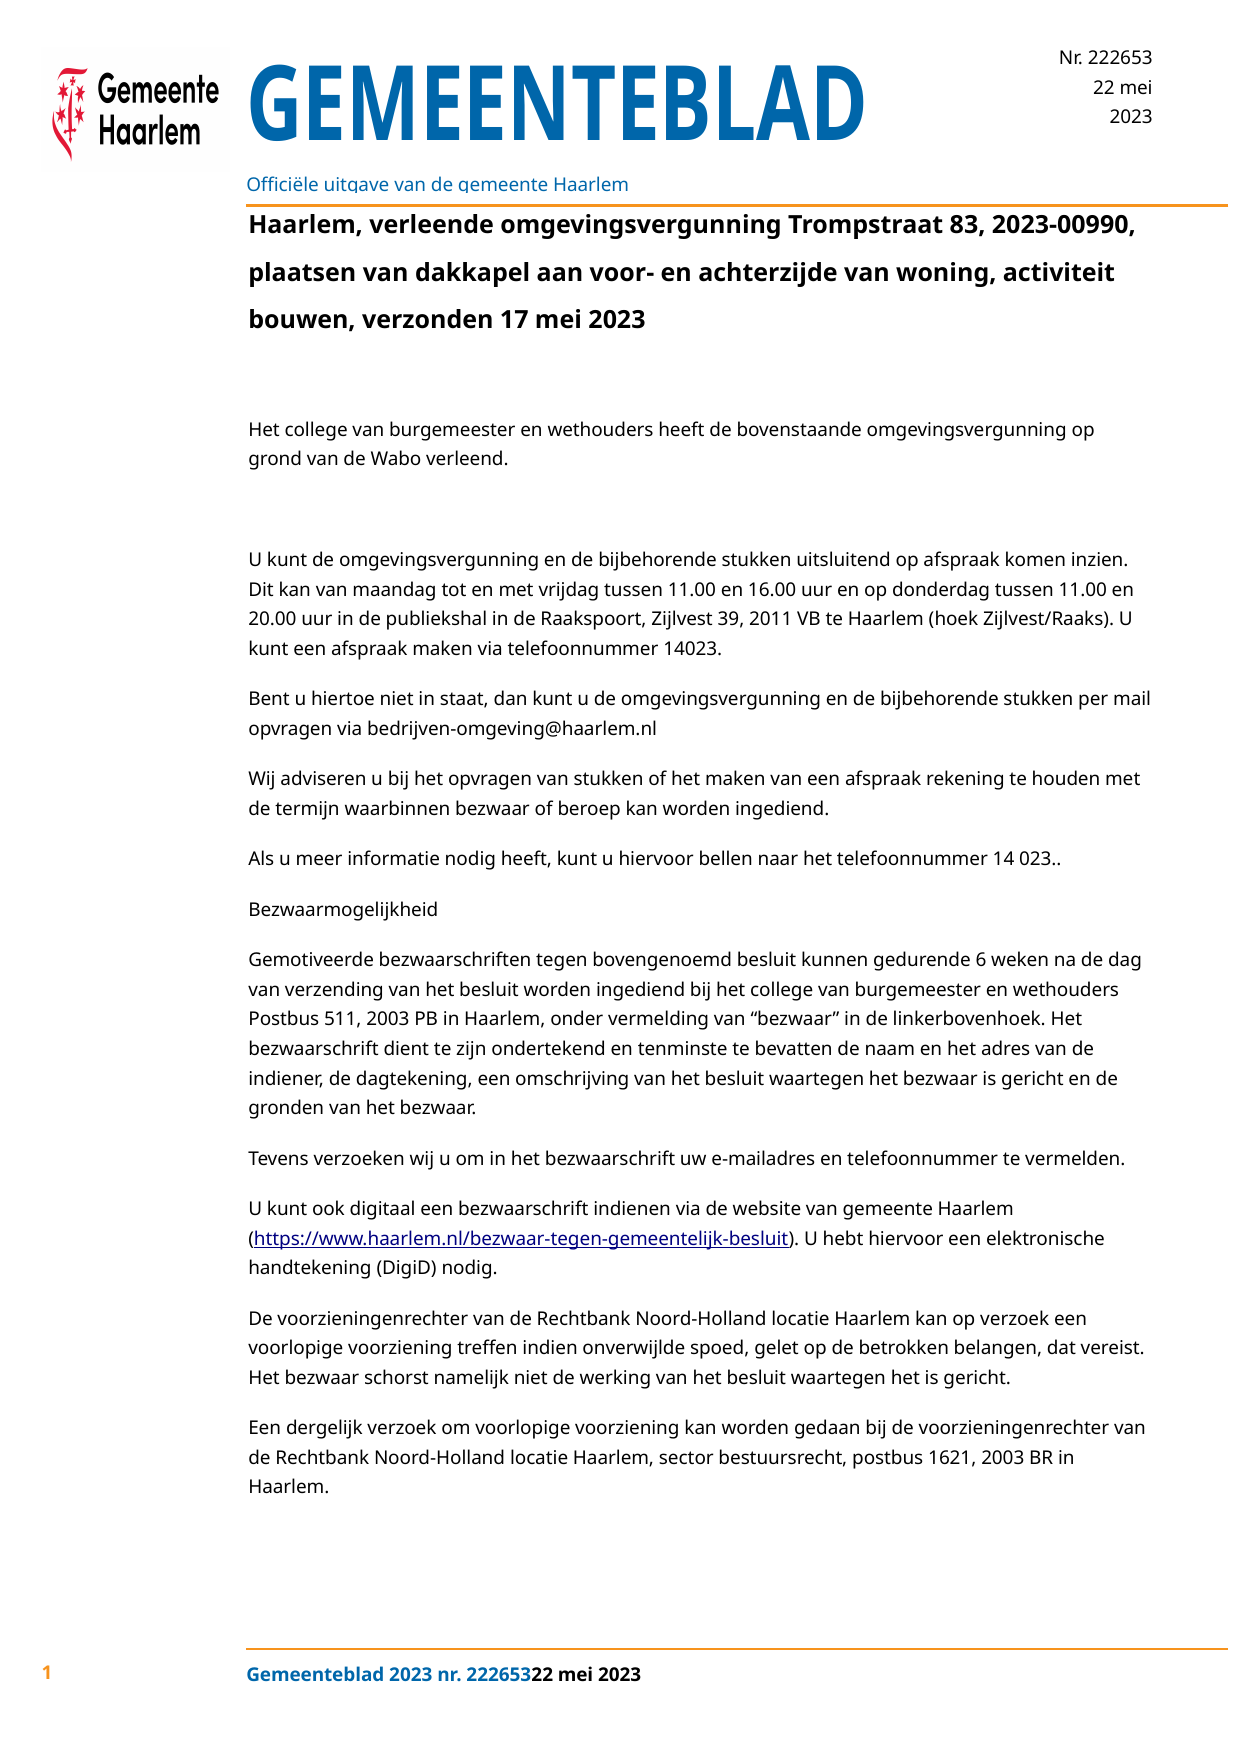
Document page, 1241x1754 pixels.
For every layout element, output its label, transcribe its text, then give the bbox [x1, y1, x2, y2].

text Als u meer informatie nodig heeft, kunt u hiervoor bellen naar het telefoonnummer 14 023.. [248, 846, 1152, 871]
text Gemotiveerde bezwaarschriften tegen bovengenoemd besluit kunnen gedurende 6 weken na de dag van verzending van het besluit worden ingediend bij het college van burgemeester en wethouders Postbus 511, 2003 PB in Haarlem, onder vermelding van “bezwaar” in de linkerbovenhoek. Het bezwaarschrift dient te zijn ondertekend en tenminste te bevatten de naam en het adres van de indiener, de dagtekening, een omschrijving van het besluit waartegen het bezwaar is gericht en de gronden van het bezwaar. [248, 946, 1152, 1120]
text Bezwaarmogelijkheid [248, 896, 1152, 922]
text Bent u hiertoe niet in staat, dan kunt u de omgevingsvergunning en de bijbehorende stukken per mail opvragen via bedrijven-omgeving@haarlem.nl [248, 686, 1152, 741]
text Het college van burgemeester en wethouders heeft de bovenstaande omgevingsvergunning op grond van de Wabo verleend. [248, 416, 1152, 471]
text Haarlem, verleende omgevingsvergunning Trompstraat 83, 2023-00990, plaatsen van dakkapel aan voor- en achterzijde van woning, activiteit bouwen, verzonden 17 mei 2023 [248, 207, 1152, 336]
text U kunt ook digitaal een bezwaarschrift indienen via de website van gemeente Haarlem (https://www.haarlem.nl/bezwaar-tegen-gemeentelijk-besluit). U hebt hiervoor een elektronische handtekening (DigiD) nodig. [248, 1195, 1152, 1280]
text Een dergelijk verzoek om voorlopige voorziening kan worden gedaan bij de voorzieningenrechter van de Rechtbank Noord-Holland locatie Haarlem, sector bestuursrecht, postbus 1621, 2003 BR in Haarlem. [248, 1414, 1152, 1499]
text Tevens verzoeken wij u om in het bezwaarschrift uw e-mailadres en telefoonnummer te vermelden. [248, 1145, 1152, 1170]
text De voorzieningenrechter van de Rechtbank Noord-Holland locatie Haarlem kan op verzoek een voorlopige voorziening treffen indien onverwijlde spoed, gelet op de betrokken belangen, dat vereist. Het bezwaar schorst namelijk niet de werking van het besluit waartegen het is gericht. [248, 1305, 1152, 1389]
text U kunt de omgevingsvergunning en de bijbehorende stukken uitsluitend op afspraak komen inzien. Dit kan van maandag tot en met vrijdag tussen 11.00 en 16.00 uur en op donderdag tussen 11.00 en 20.00 uur in de publiekshal in de Raakspoort, Zijlvest 39, 2011 VB te Haarlem (hoek Zijlvest/Raaks). U kunt een afspraak maken via telefoonnummer 14023. [248, 546, 1152, 661]
text Wij adviseren u bij het opvragen van stukken of het maken van een afspraak rekening te houden met de termijn waarbinnen bezwaar of beroep kan worden ingediend. [248, 766, 1152, 821]
picture [41, 47, 231, 172]
